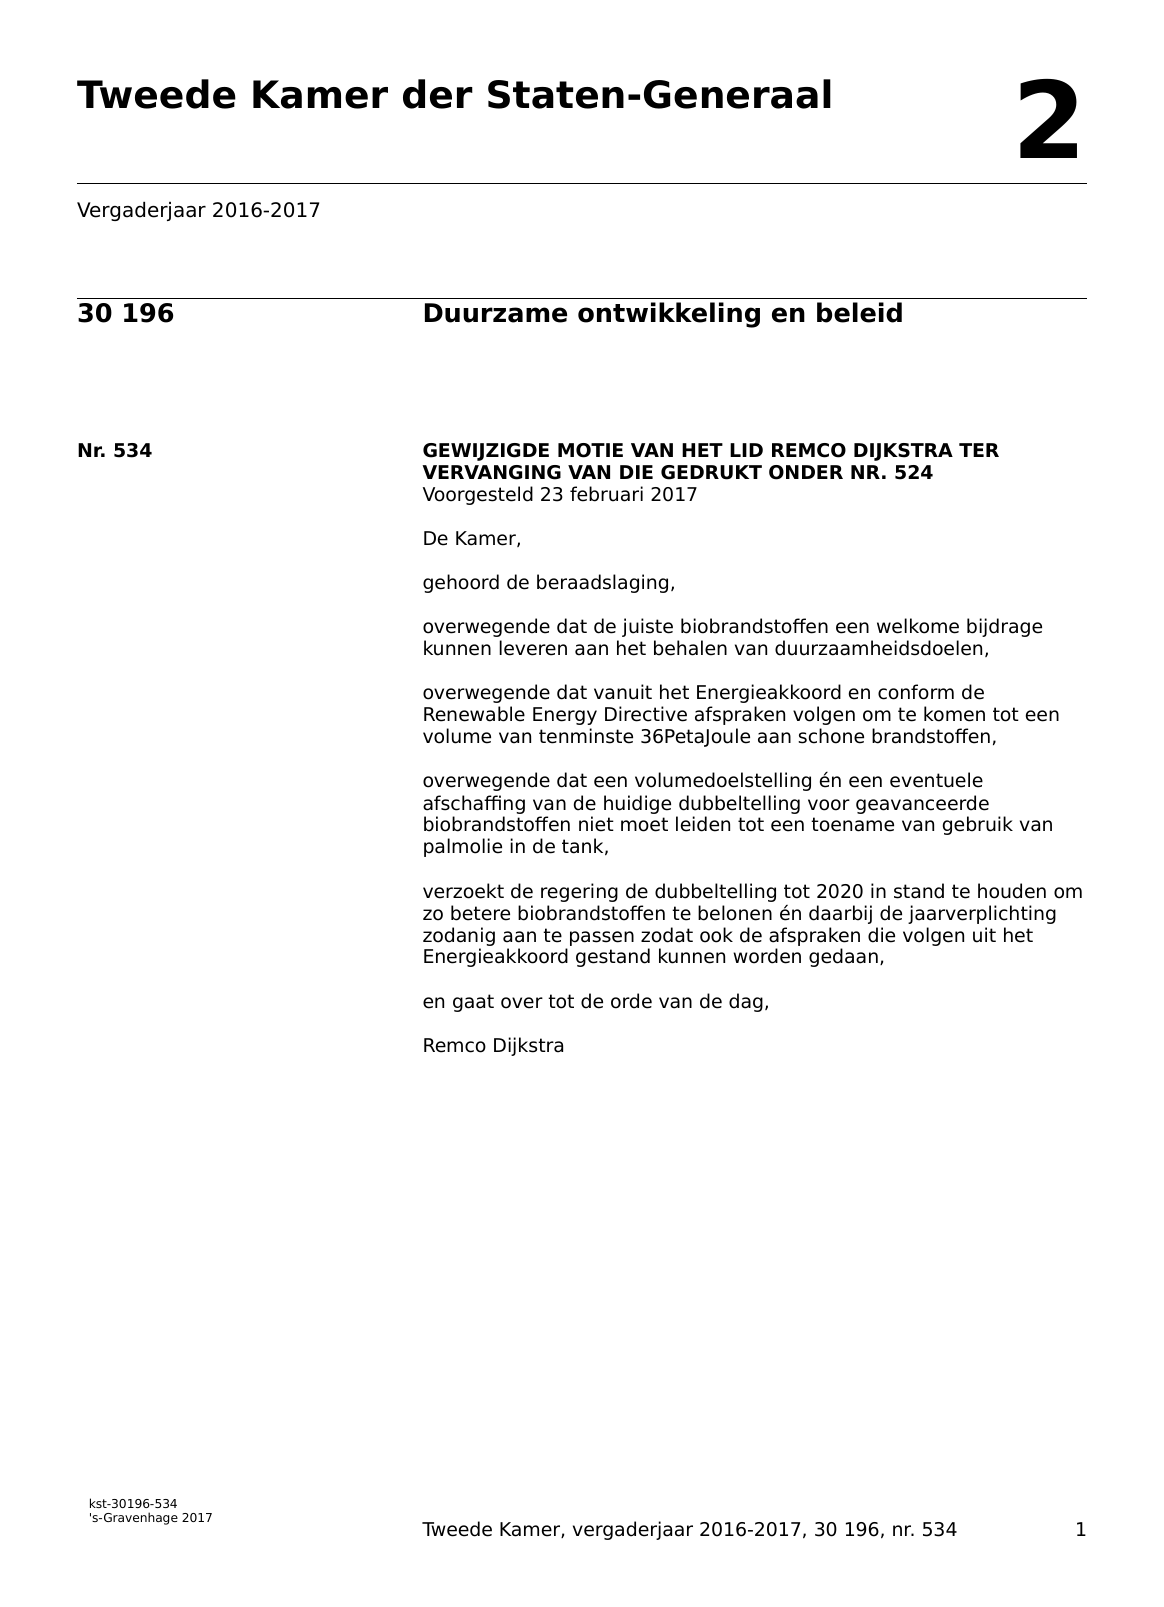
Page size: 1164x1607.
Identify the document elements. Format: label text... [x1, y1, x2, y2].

text overwegende dat vanuit het Energieakkoord en conform de Renewable Energy Directive afspraken volgen om te komen tot een volume van tenminste 36PetaJoule aan schone brandstoffen, [422, 682, 1087, 748]
text verzoekt de regering de dubbeltelling tot 2020 in stand te houden om zo betere biobrandstoffen te belonen én daarbij de jaarverplichting zodanig aan te passen zodat ook de afspraken die volgen uit het Energieakkoord gestand kunnen worden gedaan, [422, 881, 1087, 968]
text gehoord de beraadslaging, [422, 572, 1087, 594]
table_header Tweede Kamer der Staten-Generaal [77, 59, 886, 183]
text 's-Gravenhage 2017 [88, 1511, 323, 1525]
text kst-30196-534 [88, 1497, 323, 1511]
table_cell Vergaderjaar 2016-2017 [77, 184, 1087, 298]
text overwegende dat een volumedoelstelling én een eventuele afschaffing van de huidige dubbeltelling voor geavanceerde biobrandstoffen niet moet leiden tot een toename van gebruik van palmolie in de tank, [422, 770, 1087, 858]
text De Kamer, [422, 528, 1087, 550]
text Voorgesteld 23 februari 2017 [422, 484, 1087, 506]
subtitle Nr. 534 GEWIJZIGDE MOTIE VAN HET LID REMCO DIJKSTRA TER VERVANGING VAN DIE GEDRUKT ONDER NR. 524 [77, 440, 1087, 484]
text en gaat over tot de orde van de dag, [422, 991, 1087, 1013]
table_header 2 [886, 59, 1087, 183]
text Remco Dijkstra [422, 1035, 1087, 1057]
subtitle 30 196 Duurzame ontwikkeling en beleid [77, 299, 1087, 329]
text overwegende dat de juiste biobrandstoffen een welkome bijdrage kunnen leveren aan het behalen van duurzaamheidsdoelen, [422, 616, 1087, 660]
